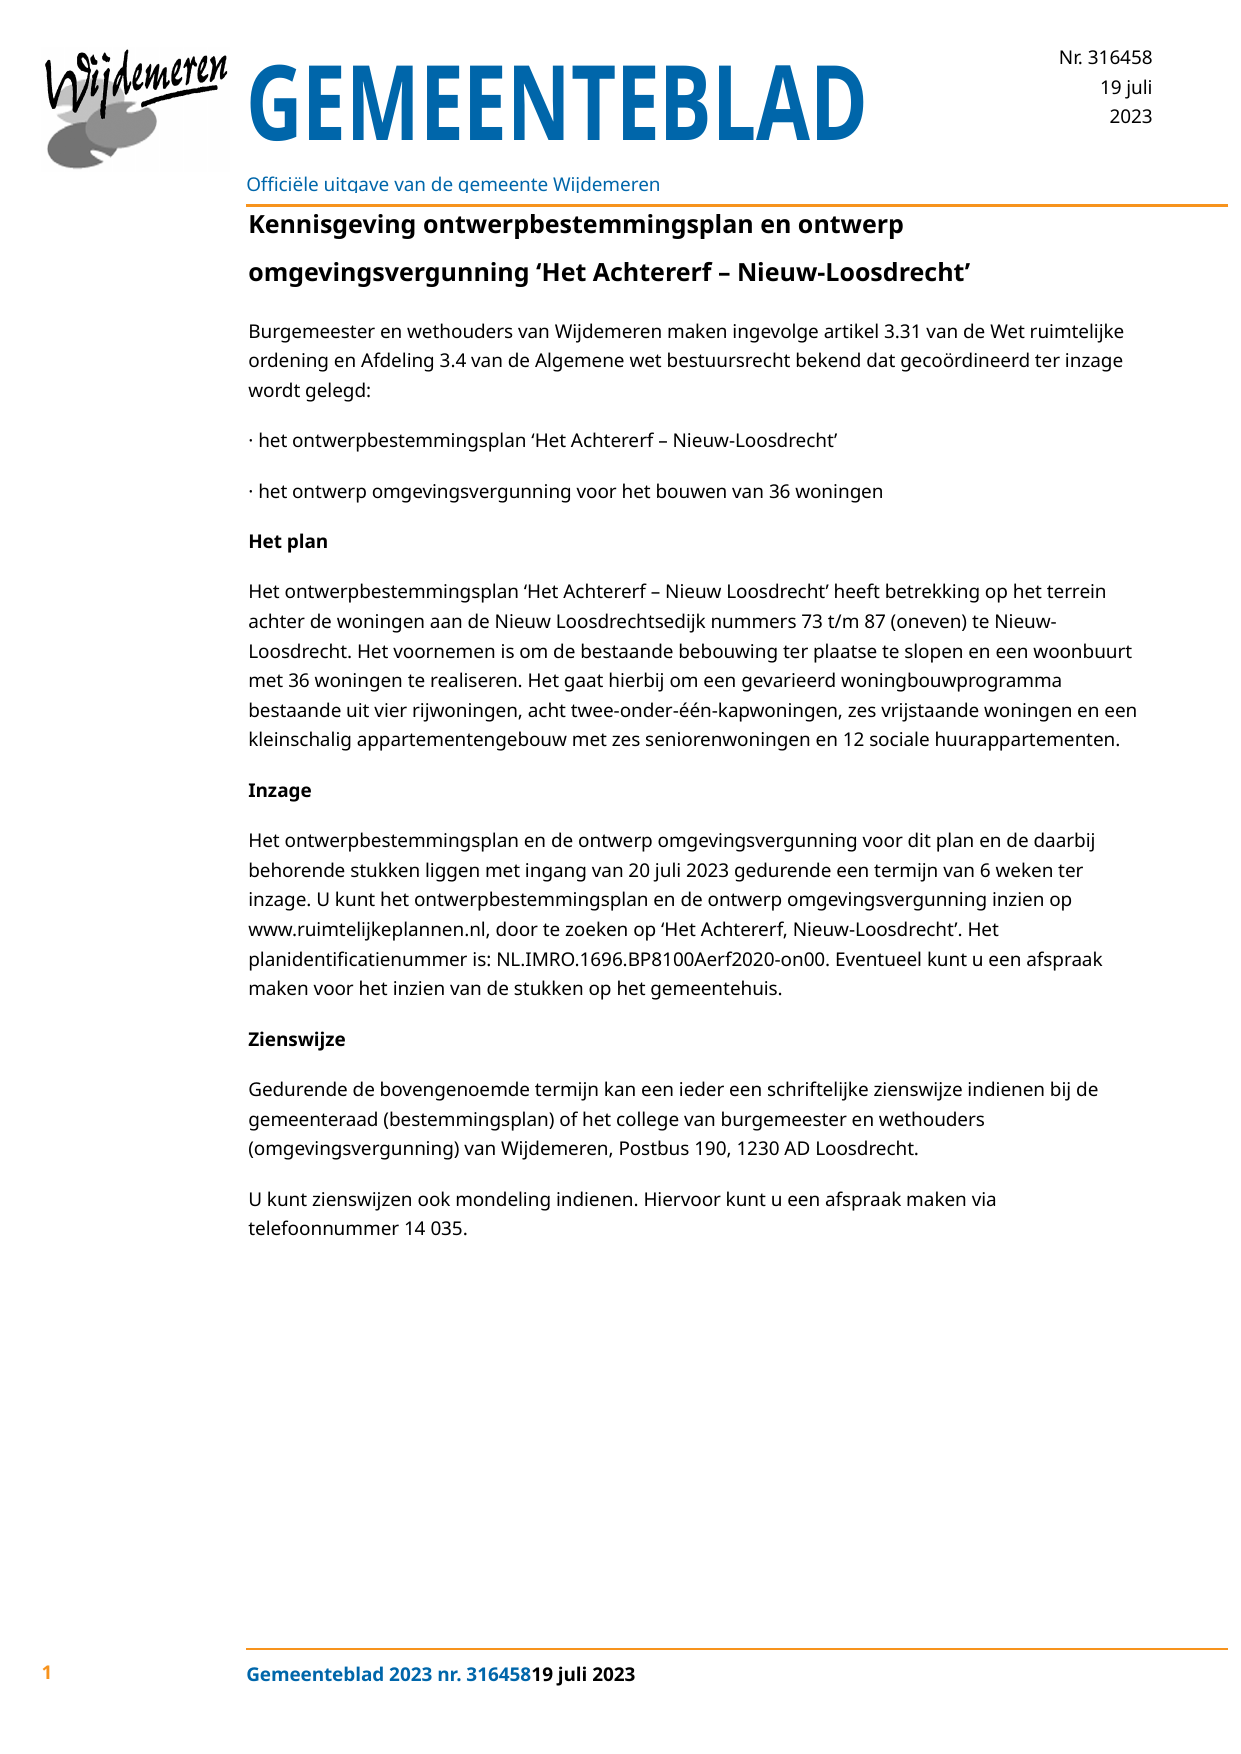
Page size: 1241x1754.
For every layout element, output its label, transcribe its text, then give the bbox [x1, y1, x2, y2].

text Het ontwerpbestemmingsplan en de ontwerp omgevingsvergunning voor dit plan en de daarbij behorende stukken liggen met ingang van 20 juli 2023 gedurende een termijn van 6 weken ter inzage. U kunt het ontwerpbestemmingsplan en de ontwerp omgevingsvergunning inzien op www.ruimtelijkeplannen.nl, door te zoeken op ‘Het Achtererf, Nieuw-Loosdrecht’. Het planidentificatienummer is: NL.IMRO.1696.BP8100Aerf2020-on00. Eventueel kunt u een afspraak maken voor het inzien van de stukken op het gemeentehuis. [248, 827, 1152, 1001]
text Het plan [248, 528, 1152, 554]
picture [41, 47, 231, 172]
text Gedurende de bovengenoemde termijn kan een ieder een schriftelijke zienswijze indienen bij de gemeenteraad (bestemmingsplan) of het college van burgemeester en wethouders (omgevingsvergunning) van Wijdemeren, Postbus 190, 1230 AD Loosdrecht. [248, 1076, 1152, 1161]
text Inzage [248, 777, 1152, 803]
text U kunt zienswijzen ook mondeling indienen. Hiervoor kunt u een afspraak maken via telefoonnummer 14 035. [248, 1186, 1152, 1241]
text Burgemeester en wethouders van Wijdemeren maken ingevolge artikel 3.31 van de Wet ruimtelijke ordening en Afdeling 3.4 van de Algemene wet bestuursrecht bekend dat gecoördineerd ter inzage wordt gelegd: [248, 318, 1152, 403]
text Kennisgeving ontwerpbestemmingsplan en ontwerp omgevingsvergunning ‘Het Achtererf – Nieuw-Loosdrecht’ [248, 207, 1152, 288]
text · het ontwerpbestemmingsplan ‘Het Achtererf – Nieuw-Loosdrecht’ [248, 427, 1152, 453]
text Het ontwerpbestemmingsplan ‘Het Achtererf – Nieuw Loosdrecht’ heeft betrekking op het terrein achter de woningen aan de Nieuw Loosdrechtsedijk nummers 73 t/m 87 (oneven) te Nieuw-Loosdrecht. Het voornemen is om de bestaande bebouwing ter plaatse te slopen en een woonbuurt met 36 woningen te realiseren. Het gaat hierbij om een gevarieerd woningbouwprogramma bestaande uit vier rijwoningen, acht twee-onder-één-kapwoningen, zes vrijstaande woningen en een kleinschalig appartementengebouw met zes seniorenwoningen en 12 sociale huurappartementen. [248, 579, 1152, 752]
text · het ontwerp omgevingsvergunning voor het bouwen van 36 woningen [248, 478, 1152, 504]
text Zienswijze [248, 1026, 1152, 1052]
